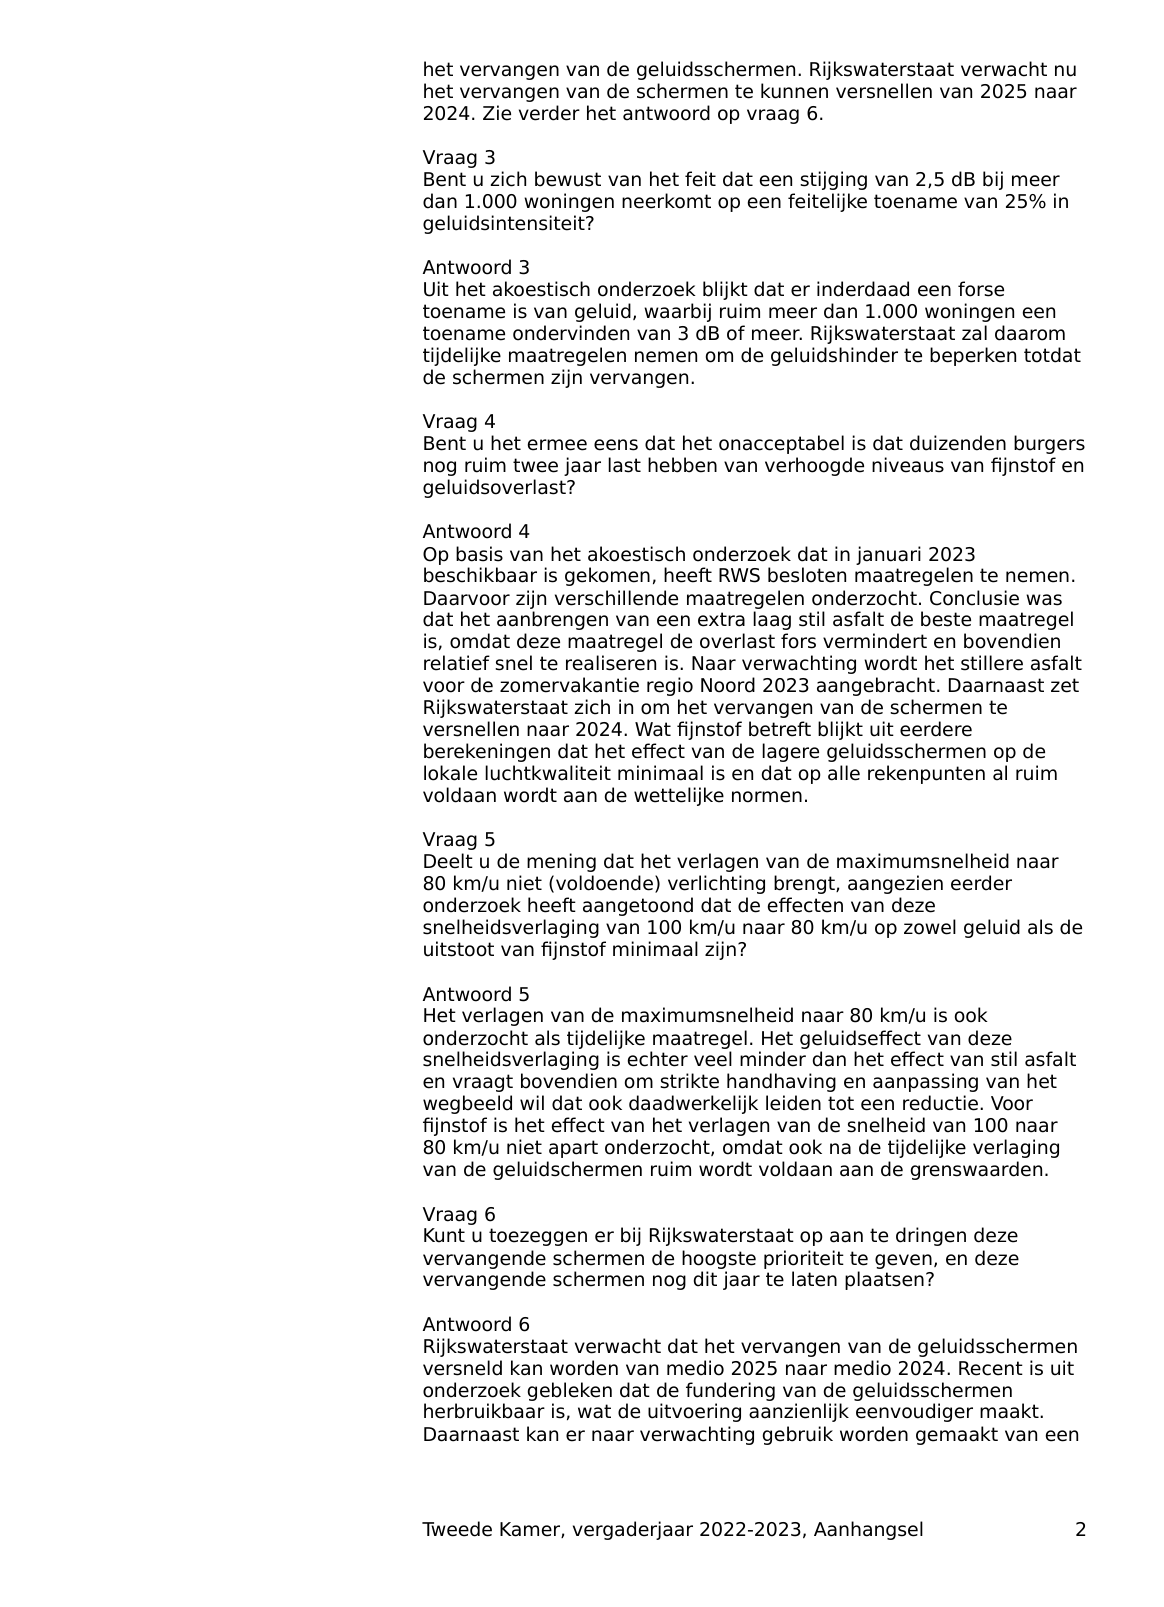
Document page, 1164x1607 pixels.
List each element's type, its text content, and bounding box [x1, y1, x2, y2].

text Vraag 4 [422, 411, 1087, 433]
text Bent u het ermee eens dat het onacceptabel is dat duizenden burgers nog ruim twee jaar last hebben van verhoogde niveaus van fijnstof en geluidsoverlast? [422, 433, 1087, 499]
text Op basis van het akoestisch onderzoek dat in januari 2023 beschikbaar is gekomen, heeft RWS besloten maatregelen te nemen. Daarvoor zijn verschillende maatregelen onderzocht. Conclusie was dat het aanbrengen van een extra laag stil asfalt de beste maatregel is, omdat deze maatregel de overlast fors vermindert en bovendien relatief snel te realiseren is. Naar verwachting wordt het stillere asfalt voor de zomervakantie regio Noord 2023 aangebracht. Daarnaast zet Rijkswaterstaat zich in om het vervangen van de schermen te versnellen naar 2024. Wat fijnstof betreft blijkt uit eerdere berekeningen dat het effect van de lagere geluidsschermen op de lokale luchtkwaliteit minimaal is en dat op alle rekenpunten al ruim voldaan wordt aan de wettelijke normen. [422, 543, 1087, 807]
text het vervangen van de geluidsschermen. Rijkswaterstaat verwacht nu het vervangen van de schermen te kunnen versnellen van 2025 naar 2024. Zie verder het antwoord op vraag 6. [422, 59, 1087, 125]
text Antwoord 4 [422, 521, 1087, 543]
text Vraag 6 [422, 1203, 1087, 1225]
text Kunt u toezeggen er bij Rijkswaterstaat op aan te dringen deze vervangende schermen de hoogste prioriteit te geven, en deze vervangende schermen nog dit jaar te laten plaatsen? [422, 1225, 1087, 1291]
text Antwoord 6 [422, 1313, 1087, 1336]
text Rijkswaterstaat verwacht dat het vervangen van de geluidsschermen versneld kan worden van medio 2025 naar medio 2024. Recent is uit onderzoek gebleken dat de fundering van de geluidsschermen herbruikbaar is, wat de uitvoering aanzienlijk eenvoudiger maakt. Daarnaast kan er naar verwachting gebruik worden gemaakt van een [422, 1336, 1087, 1445]
text Vraag 3 [422, 147, 1087, 169]
text Antwoord 5 [422, 983, 1087, 1005]
text Vraag 5 [422, 829, 1087, 851]
text Antwoord 3 [422, 257, 1087, 279]
text Uit het akoestisch onderzoek blijkt dat er inderdaad een forse toename is van geluid, waarbij ruim meer dan 1.000 woningen een toename ondervinden van 3 dB of meer. Rijkswaterstaat zal daarom tijdelijke maatregelen nemen om de geluidshinder te beperken totdat de schermen zijn vervangen. [422, 279, 1087, 389]
text Het verlagen van de maximumsnelheid naar 80 km/u is ook onderzocht als tijdelijke maatregel. Het geluidseffect van deze snelheidsverlaging is echter veel minder dan het effect van stil asfalt en vraagt bovendien om strikte handhaving en aanpassing van het wegbeeld wil dat ook daadwerkelijk leiden tot een reductie. Voor fijnstof is het effect van het verlagen van de snelheid van 100 naar 80 km/u niet apart onderzocht, omdat ook na de tijdelijke verlaging van de geluidschermen ruim wordt voldaan aan de grenswaarden. [422, 1005, 1087, 1181]
text Deelt u de mening dat het verlagen van de maximumsnelheid naar 80 km/u niet (voldoende) verlichting brengt, aangezien eerder onderzoek heeft aangetoond dat de effecten van deze snelheidsverlaging van 100 km/u naar 80 km/u op zowel geluid als de uitstoot van fijnstof minimaal zijn? [422, 851, 1087, 961]
text Bent u zich bewust van het feit dat een stijging van 2,5 dB bij meer dan 1.000 woningen neerkomt op een feitelijke toename van 25% in geluidsintensiteit? [422, 169, 1087, 235]
